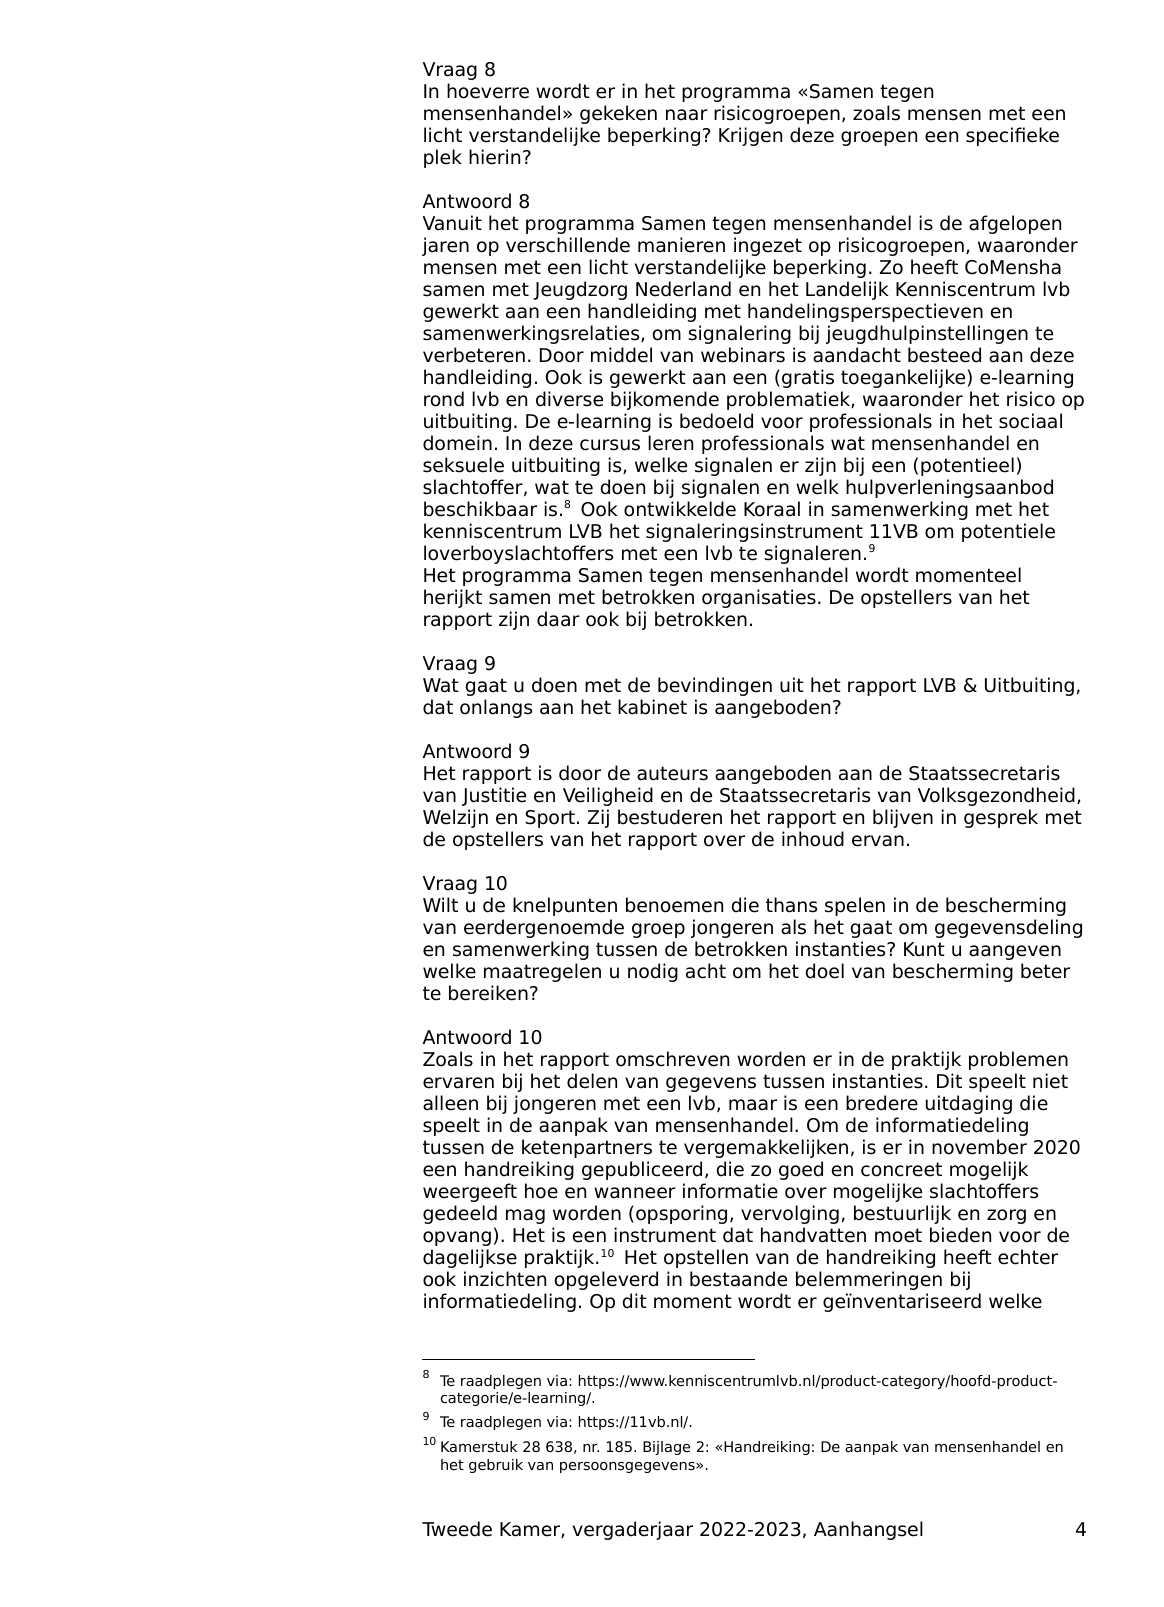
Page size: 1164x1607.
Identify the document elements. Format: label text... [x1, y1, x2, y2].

text Het programma Samen tegen mensenhandel wordt momenteel herijkt samen met betrokken organisaties. De opstellers van het rapport zijn daar ook bij betrokken. [422, 565, 1087, 631]
text Vraag 8 [422, 59, 1087, 81]
text Het rapport is door de auteurs aangeboden aan de Staatssecretaris van Justitie en Veiligheid en de Staatssecretaris van Volksgezondheid, Welzijn en Sport. Zij bestuderen het rapport en blijven in gesprek met de opstellers van het rapport over de inhoud ervan. [422, 763, 1087, 851]
text Vraag 10 [422, 873, 1087, 895]
text Vraag 9 [422, 653, 1087, 675]
text In hoeverre wordt er in het programma «Samen tegen mensenhandel» gekeken naar risicogroepen, zoals mensen met een licht verstandelijke beperking? Krijgen deze groepen een specifieke plek hierin? [422, 81, 1087, 169]
text Kamerstuk 28 638, nr. 185. Bijlage 2: «Handreiking: De aanpak van mensenhandel en het gebruik van persoonsgegevens». [422, 1435, 1087, 1474]
text Wilt u de knelpunten benoemen die thans spelen in de bescherming van eerdergenoemde groep jongeren als het gaat om gegevensdeling en samenwerking tussen de betrokken instanties? Kunt u aangeven welke maatregelen u nodig acht om het doel van bescherming beter te bereiken? [422, 895, 1087, 1005]
text Antwoord 8 [422, 191, 1087, 213]
text Wat gaat u doen met de bevindingen uit het rapport LVB & Uitbuiting, dat onlangs aan het kabinet is aangeboden? [422, 675, 1087, 719]
text Vanuit het programma Samen tegen mensenhandel is de afgelopen jaren op verschillende manieren ingezet op risicogroepen, waaronder mensen met een licht verstandelijke beperking. Zo heeft CoMensha samen met Jeugdzorg Nederland en het Landelijk Kenniscentrum lvb gewerkt aan een handleiding met handelingsperspectieven en samenwerkingsrelaties, om signalering bij jeugdhulpinstellingen te verbeteren. Door middel van webinars is aandacht besteed aan deze handleiding. Ook is gewerkt aan een (gratis toegankelijke) e-learning rond lvb en diverse bijkomende problematiek, waaronder het risico op uitbuiting. De e-learning is bedoeld voor professionals in het sociaal domein. In deze cursus leren professionals wat mensenhandel en seksuele uitbuiting is, welke signalen er zijn bij een (potentieel) slachtoffer, wat te doen bij signalen en welk hulpverleningsaanbod beschikbaar is. Ook ontwikkelde Koraal in samenwerking met het kenniscentrum LVB het signaleringsinstrument 11VB om potentiele loverboyslachtoffers met een lvb te signaleren. [422, 213, 1087, 565]
text Antwoord 9 [422, 741, 1087, 763]
text Zoals in het rapport omschreven worden er in de praktijk problemen ervaren bij het delen van gegevens tussen instanties. Dit speelt niet alleen bij jongeren met een lvb, maar is een bredere uitdaging die speelt in de aanpak van mensenhandel. Om de informatiedeling tussen de ketenpartners te vergemakkelijken, is er in november 2020 een handreiking gepubliceerd, die zo goed en concreet mogelijk weergeeft hoe en wanneer informatie over mogelijke slachtoffers gedeeld mag worden (opsporing, vervolging, bestuurlijk en zorg en opvang). Het is een instrument dat handvatten moet bieden voor de dagelijkse praktijk. Het opstellen van de handreiking heeft echter ook inzichten opgeleverd in bestaande belemmeringen bij informatiedeling. Op dit moment wordt er geïnventariseerd welke [422, 1049, 1087, 1313]
text Te raadplegen via: https://www.kenniscentrumlvb.nl/product-category/hoofd-product-categorie/e-learning/. [422, 1368, 1087, 1407]
text Te raadplegen via: https://11vb.nl/. [422, 1410, 1087, 1432]
text Antwoord 10 [422, 1027, 1087, 1049]
